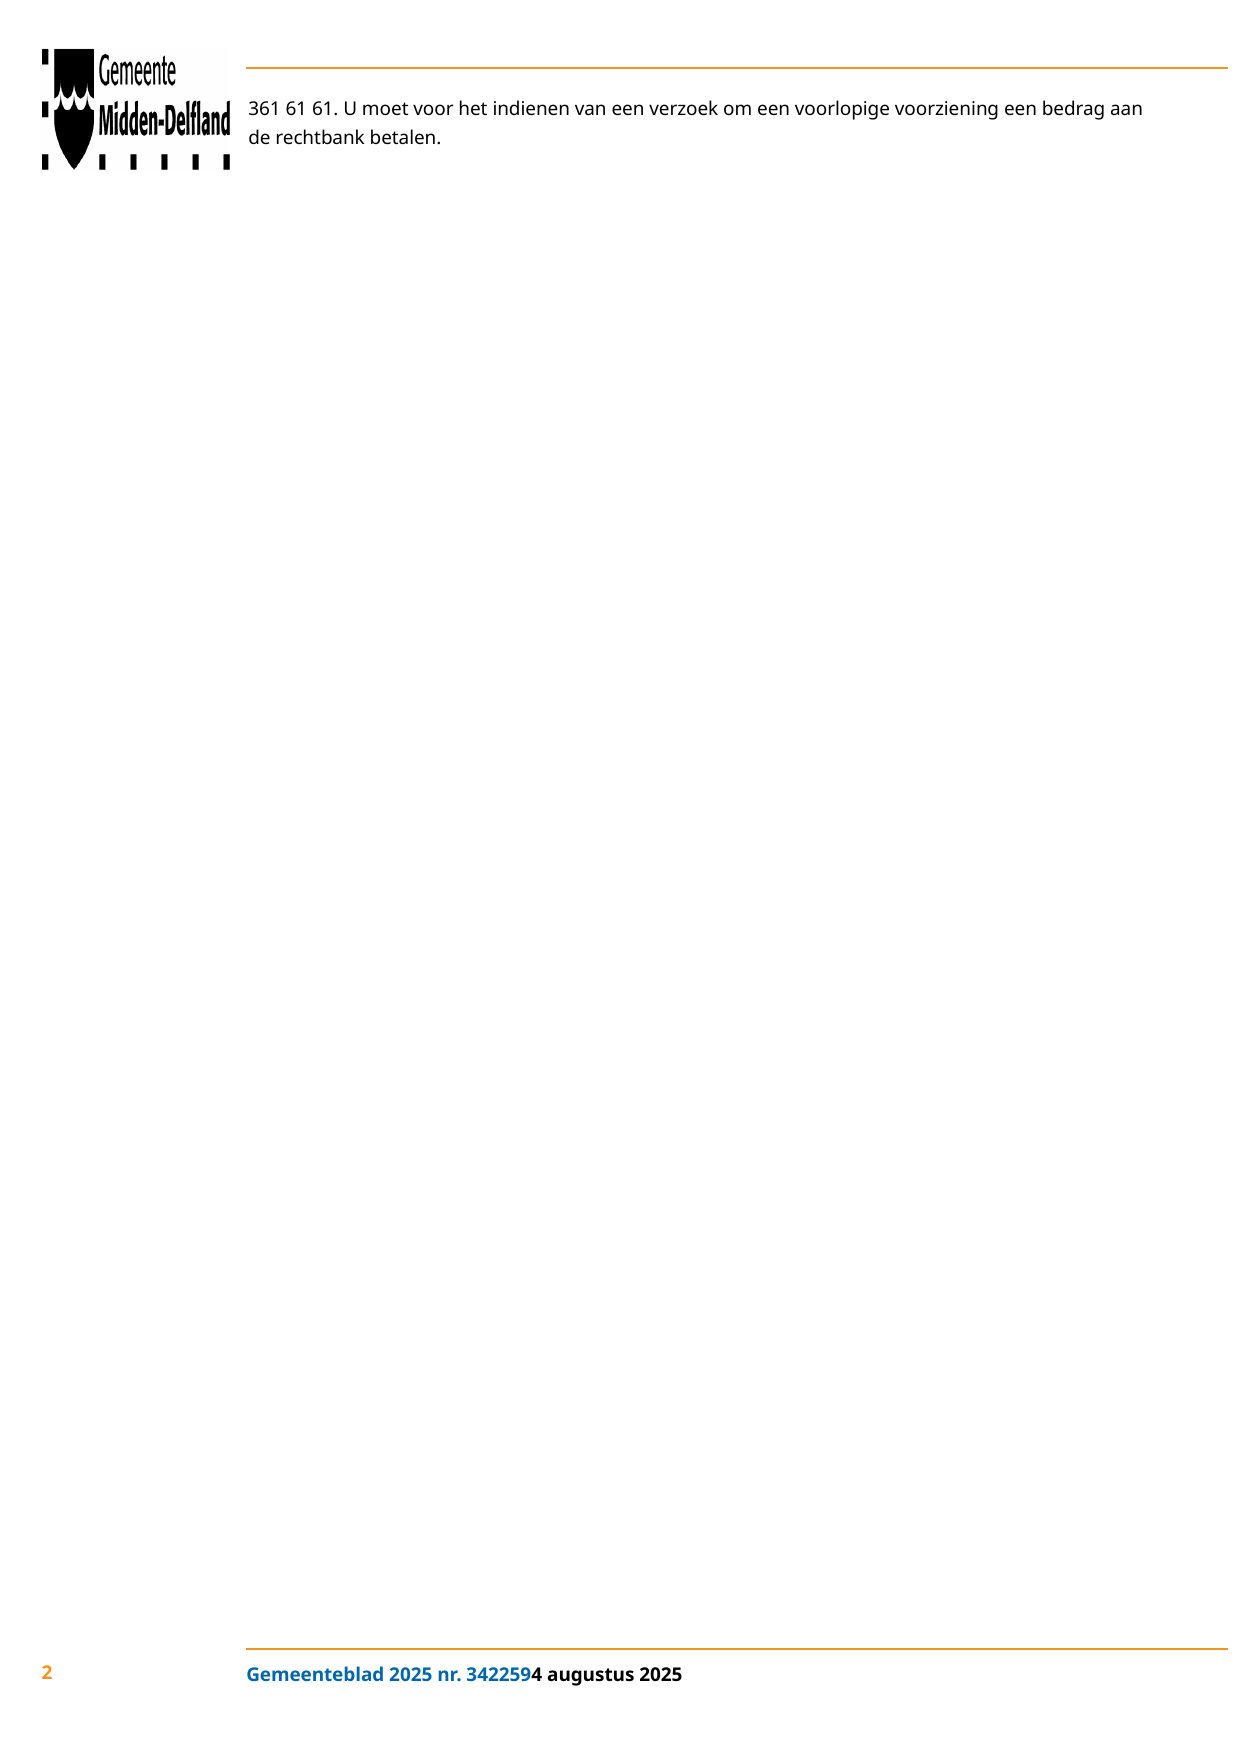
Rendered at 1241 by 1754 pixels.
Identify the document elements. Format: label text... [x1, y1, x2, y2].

picture [41, 47, 231, 172]
text - 361 61 61. U moet voor het indienen van een verzoek om een voorlopige voorziening een bedrag aan de rechtbank betalen. [248, 95, 1152, 150]
